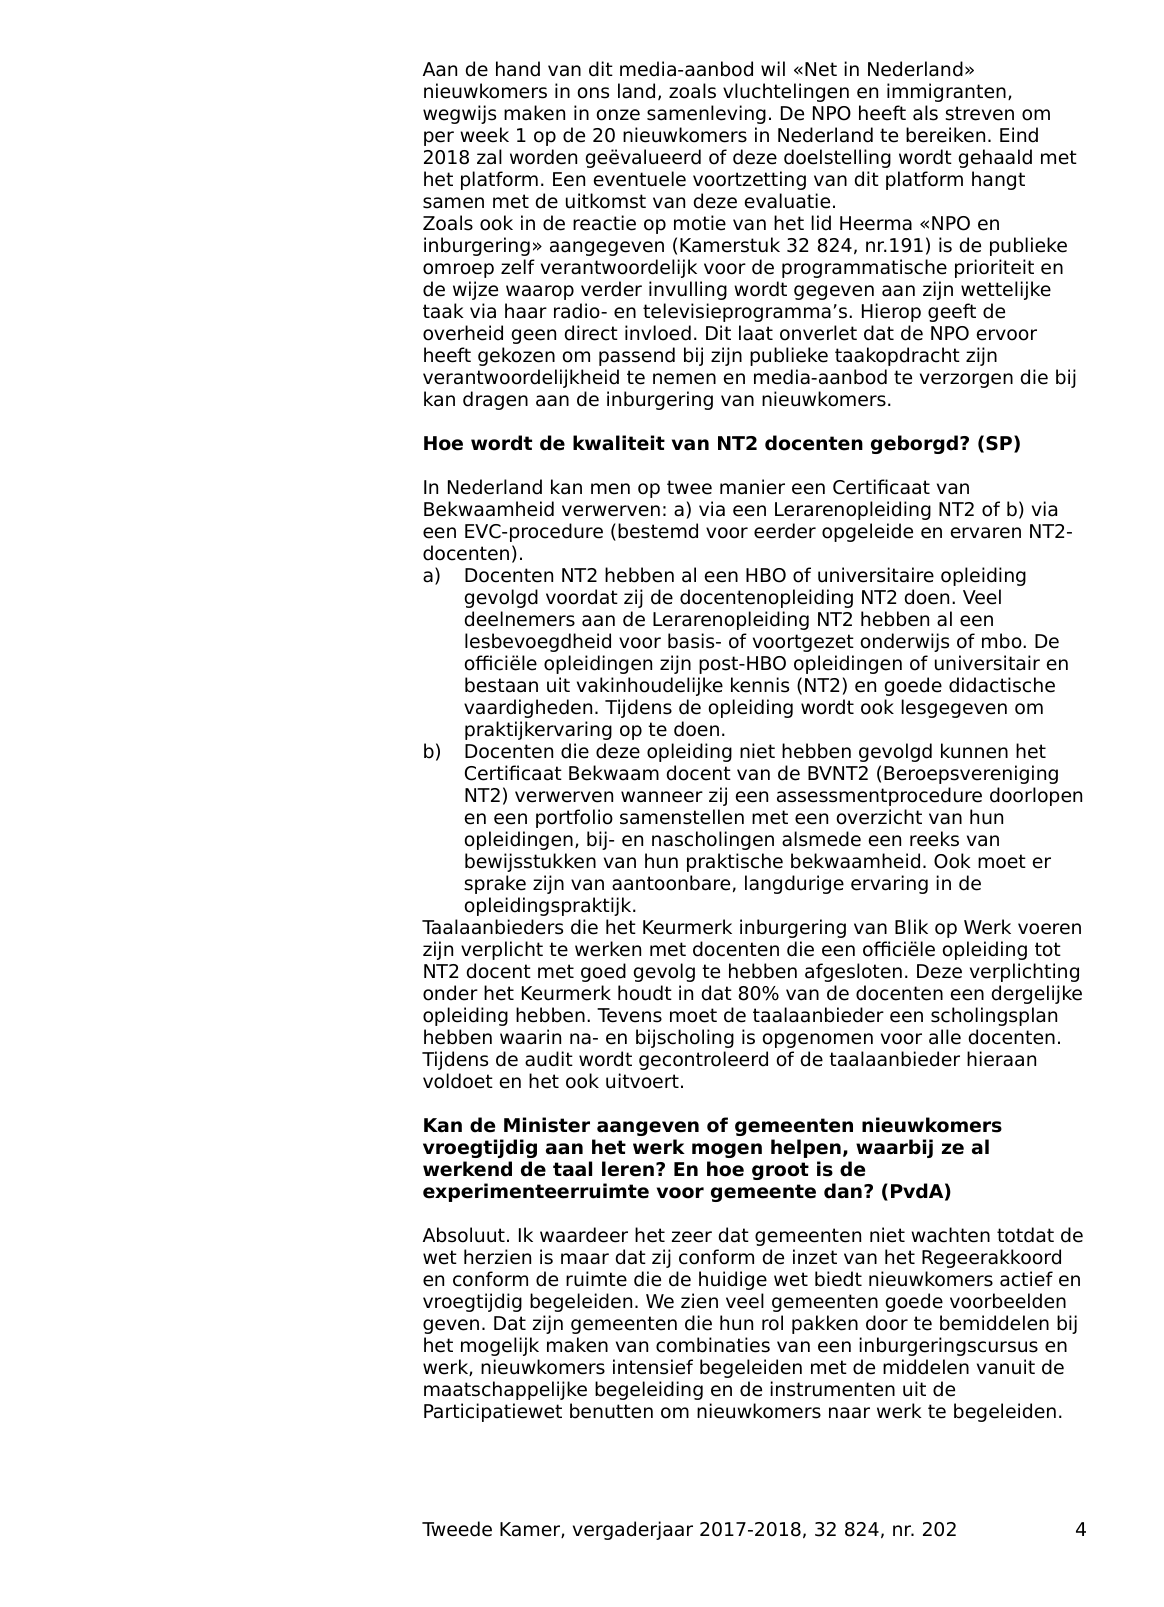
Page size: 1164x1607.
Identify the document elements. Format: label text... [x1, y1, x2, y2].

text Kan de Minister aangeven of gemeenten nieuwkomers vroegtijdig aan het werk mogen helpen, waarbij ze al werkend de taal leren? En hoe groot is de experimenteerruimte voor gemeente dan? (PvdA) [422, 1115, 1087, 1203]
text b) Docenten die deze opleiding niet hebben gevolgd kunnen het Certificaat Bekwaam docent van de BVNT2 (Beroepsvereniging NT2) verwerven wanneer zij een assessmentprocedure doorlopen en een portfolio samenstellen met een overzicht van hun opleidingen, bij- en nascholingen alsmede een reeks van bewijsstukken van hun praktische bekwaamheid. Ook moet er sprake zijn van aantoonbare, langdurige ervaring in de opleidingspraktijk. [422, 741, 1087, 917]
text Taalaanbieders die het Keurmerk inburgering van Blik op Werk voeren zijn verplicht te werken met docenten die een officiële opleiding tot NT2 docent met goed gevolg te hebben afgesloten. Deze verplichting onder het Keurmerk houdt in dat 80% van de docenten een dergelijke opleiding hebben. Tevens moet de taalaanbieder een scholingsplan hebben waarin na- en bijscholing is opgenomen voor alle docenten. Tijdens de audit wordt gecontroleerd of de taalaanbieder hieraan voldoet en het ook uitvoert. [422, 917, 1087, 1092]
text Zoals ook in de reactie op motie van het lid Heerma «NPO en inburgering» aangegeven (Kamerstuk 32 824, nr.191) is de publieke omroep zelf verantwoordelijk voor de programmatische prioriteit en de wijze waarop verder invulling wordt gegeven aan zijn wettelijke taak via haar radio- en televisieprogramma’s. Hierop geeft de overheid geen direct invloed. Dit laat onverlet dat de NPO ervoor heeft gekozen om passend bij zijn publieke taakopdracht zijn verantwoordelijkheid te nemen en media-aanbod te verzorgen die bij kan dragen aan de inburgering van nieuwkomers. [422, 213, 1087, 411]
text a) Docenten NT2 hebben al een HBO of universitaire opleiding gevolgd voordat zij de docentenopleiding NT2 doen. Veel deelnemers aan de Lerarenopleiding NT2 hebben al een lesbevoegdheid voor basis- of voortgezet onderwijs of mbo. De officiële opleidingen zijn post-HBO opleidingen of universitair en bestaan uit vakinhoudelijke kennis (NT2) en goede didactische vaardigheden. Tijdens de opleiding wordt ook lesgegeven om praktijkervaring op te doen. [422, 565, 1087, 741]
text Aan de hand van dit media-aanbod wil «Net in Nederland» nieuwkomers in ons land, zoals vluchtelingen en immigranten, wegwijs maken in onze samenleving. De NPO heeft als streven om per week 1 op de 20 nieuwkomers in Nederland te bereiken. Eind 2018 zal worden geëvalueerd of deze doelstelling wordt gehaald met het platform. Een eventuele voortzetting van dit platform hangt samen met de uitkomst van deze evaluatie. [422, 59, 1087, 213]
text Hoe wordt de kwaliteit van NT2 docenten geborgd? (SP) [422, 433, 1087, 455]
text In Nederland kan men op twee manier een Certificaat van Bekwaamheid verwerven: a) via een Lerarenopleiding NT2 of b) via een EVC-procedure (bestemd voor eerder opgeleide en ervaren NT2-docenten). [422, 477, 1087, 565]
text Absoluut. Ik waardeer het zeer dat gemeenten niet wachten totdat de wet herzien is maar dat zij conform de inzet van het Regeerakkoord en conform de ruimte die de huidige wet biedt nieuwkomers actief en vroegtijdig begeleiden. We zien veel gemeenten goede voorbeelden geven. Dat zijn gemeenten die hun rol pakken door te bemiddelen bij het mogelijk maken van combinaties van een inburgeringscursus en werk, nieuwkomers intensief begeleiden met de middelen vanuit de maatschappelijke begeleiding en de instrumenten uit de Participatiewet benutten om nieuwkomers naar werk te begeleiden. [422, 1225, 1087, 1423]
